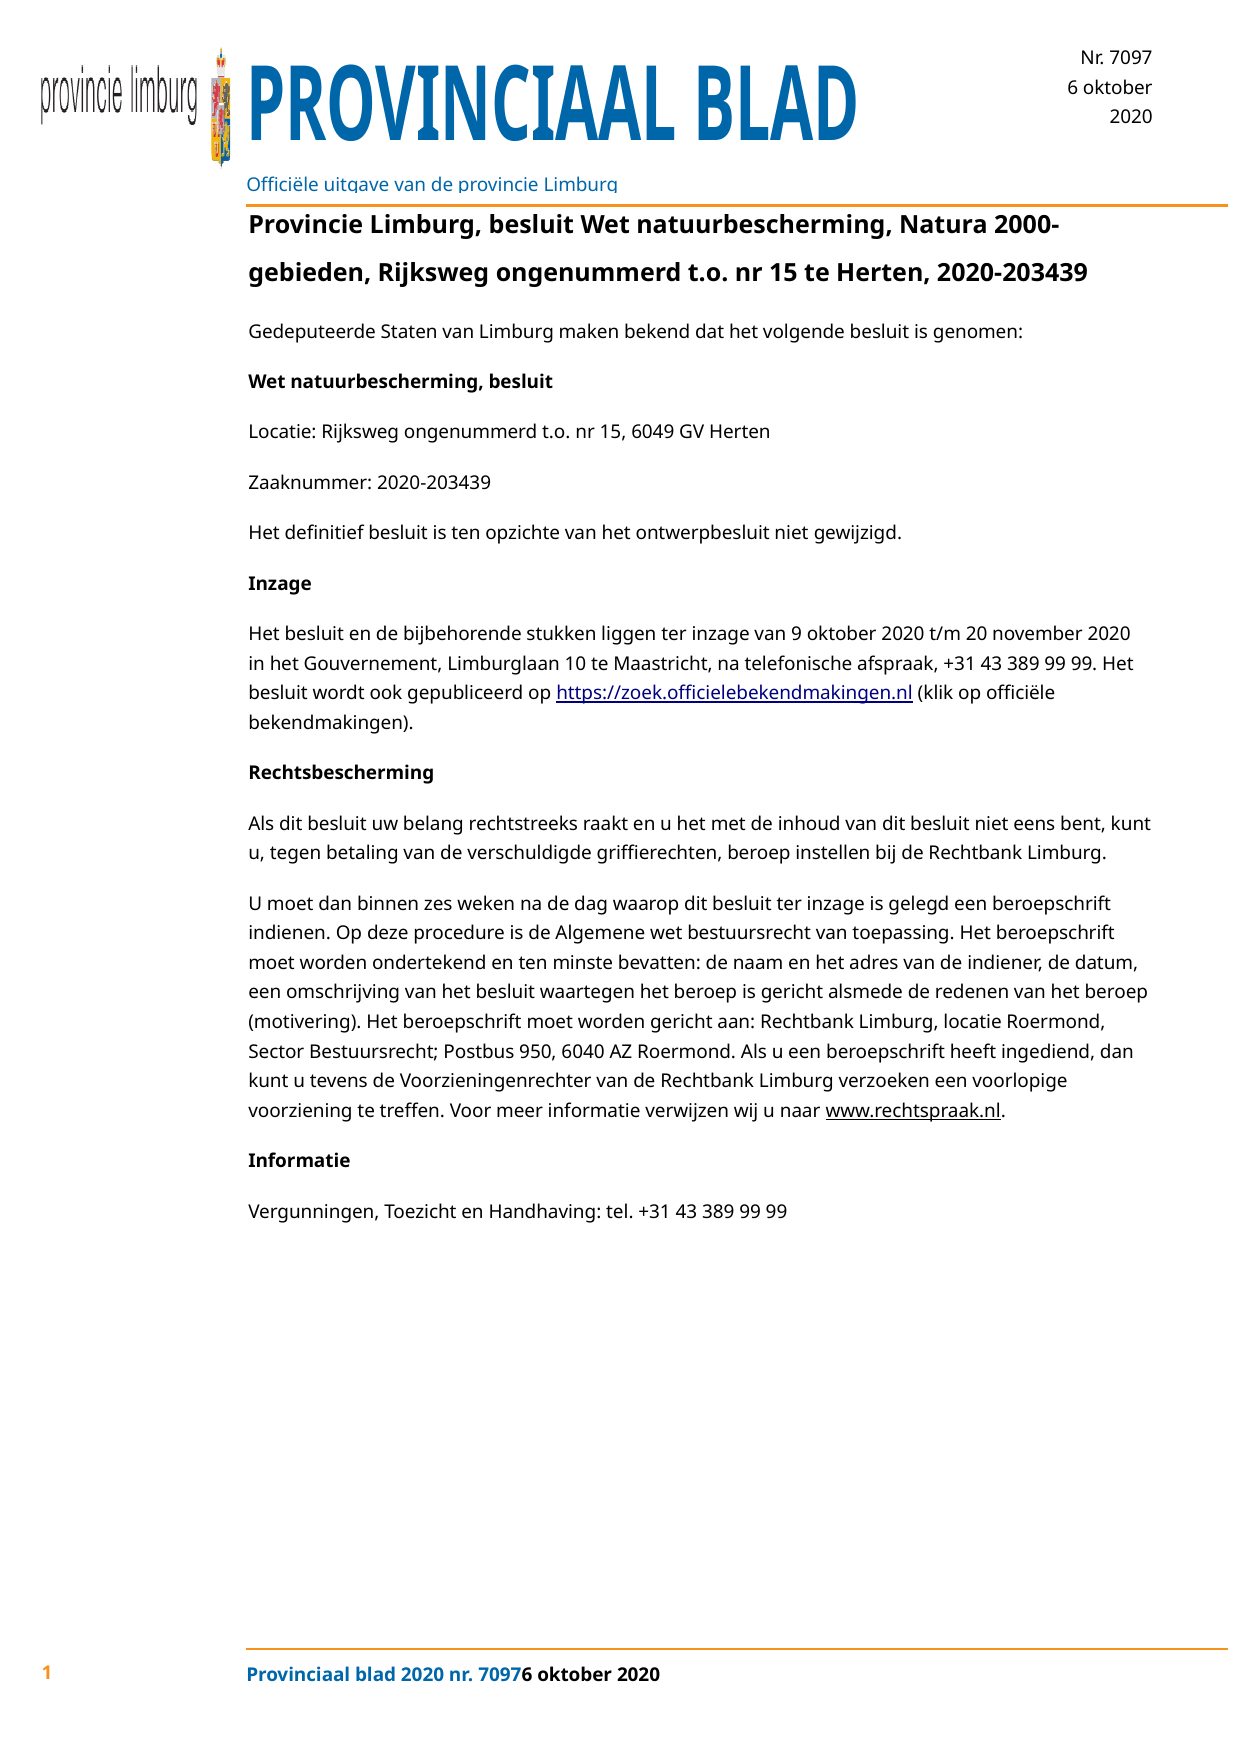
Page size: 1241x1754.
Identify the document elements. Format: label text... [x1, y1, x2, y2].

text Als dit besluit uw belang rechtstreeks raakt en u het met de inhoud van dit besluit niet eens bent, kunt u, tegen betaling van de verschuldigde griffierechten, beroep instellen bij de Rechtbank Limburg. [248, 810, 1152, 865]
text Gedeputeerde Staten van Limburg maken bekend dat het volgende besluit is genomen: [248, 318, 1152, 344]
text U moet dan binnen zes weken na de dag waarop dit besluit ter inzage is gelegd een beroepschrift indienen. Op deze procedure is de Algemene wet bestuursrecht van toepassing. Het beroepschrift moet worden ondertekend en ten minste bevatten: de naam en het adres van de indiener, de datum, een omschrijving van het besluit waartegen het beroep is gericht alsmede de redenen van het beroep (motivering). Het beroepschrift moet worden gericht aan: Rechtbank Limburg, locatie Roermond, Sector Bestuursrecht; Postbus 950, 6040 AZ Roermond. Als u een beroepschrift heeft ingediend, dan kunt u tevens de Voorzieningenrechter van de Rechtbank Limburg verzoeken een voorlopige voorziening te treffen. Voor meer informatie verwijzen wij u naar www.rechtspraak.nl. [248, 890, 1152, 1123]
picture [41, 47, 231, 172]
text Provincie Limburg, besluit Wet natuurbescherming, Natura 2000-gebieden, Rijksweg ongenummerd t.o. nr 15 te Herten, 2020-203439 [248, 207, 1152, 288]
text Vergunningen, Toezicht en Handhaving: tel. +31 43 389 99 99 [248, 1198, 1152, 1224]
text Wet natuurbescherming, besluit [248, 368, 1152, 394]
text Informatie [248, 1147, 1152, 1173]
text Het definitief besluit is ten opzichte van het ontwerpbesluit niet gewijzigd. [248, 519, 1152, 545]
text Het besluit en de bijbehorende stukken liggen ter inzage van 9 oktober 2020 t/m 20 november 2020 in het Gouvernement, Limburglaan 10 te Maastricht, na telefonische afspraak, +31 43 389 99 99. Het besluit wordt ook gepubliceerd op https://zoek.officielebekendmakingen.nl (klik op officiële bekendmakingen). [248, 620, 1152, 735]
text Rechtsbescherming [248, 759, 1152, 785]
text Locatie: Rijksweg ongenummerd t.o. nr 15, 6049 GV Herten [248, 419, 1152, 444]
text Zaaknummer: 2020-203439 [248, 469, 1152, 495]
text Inzage [248, 570, 1152, 596]
